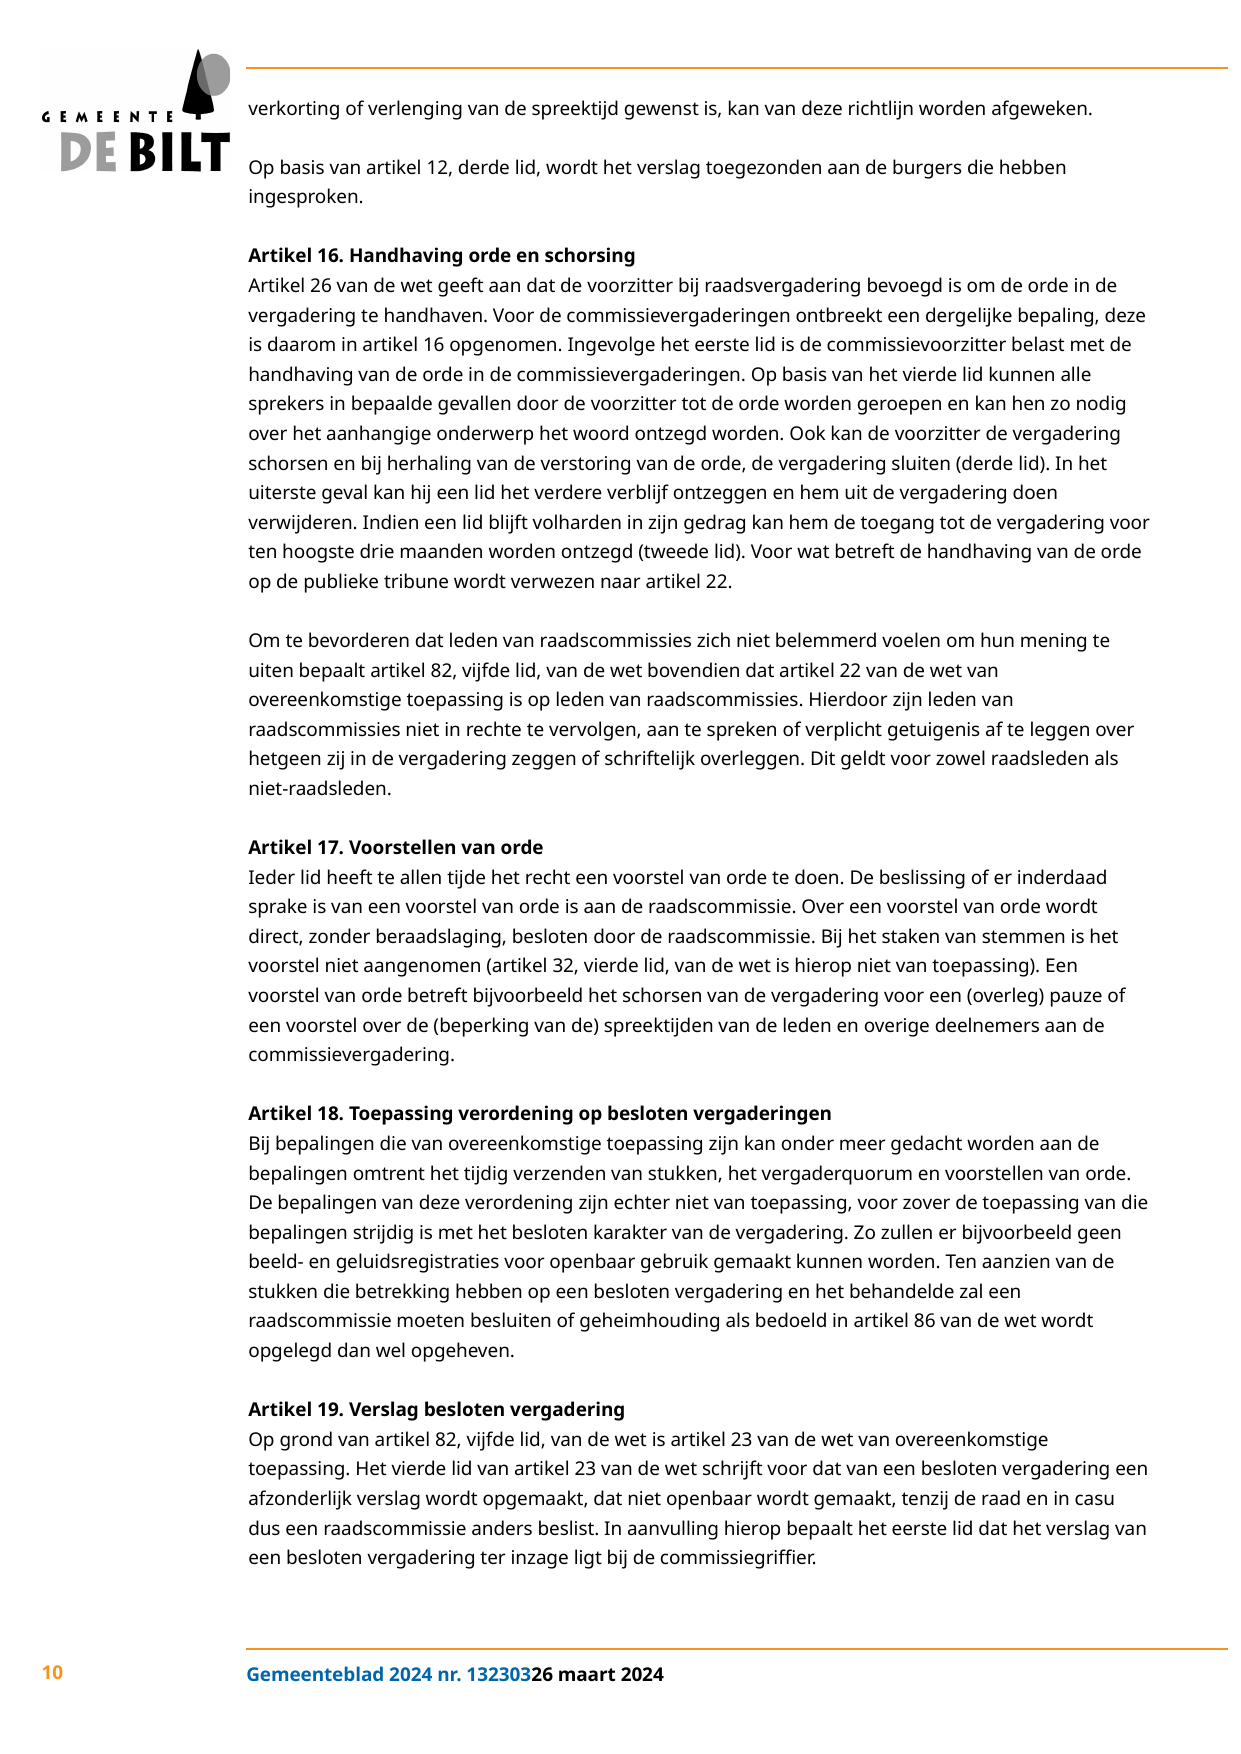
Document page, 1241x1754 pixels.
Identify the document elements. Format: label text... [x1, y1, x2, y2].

text Op grond van artikel 82, vijfde lid, van de wet is artikel 23 van de wet van overeenkomstige toepassing. Het vierde lid van artikel 23 van de wet schrijft voor dat van een besloten vergadering een afzonderlijk verslag wordt opgemaakt, dat niet openbaar wordt gemaakt, tenzij de raad en in casu dus een raadscommissie anders beslist. In aanvulling hierop bepaalt het eerste lid dat het verslag van een besloten vergadering ter inzage ligt bij de commissiegriffier. [248, 1426, 1152, 1570]
picture [41, 47, 231, 172]
text Artikel 26 van de wet geeft aan dat de voorzitter bij raadsvergadering bevoegd is om de orde in de vergadering te handhaven. Voor de commissievergaderingen ontbreekt een dergelijke bepaling, deze is daarom in artikel 16 opgenomen. Ingevolge het eerste lid is de commissievoorzitter belast met de handhaving van de orde in de commissievergaderingen. Op basis van het vierde lid kunnen alle sprekers in bepaalde gevallen door de voorzitter tot de orde worden geroepen en kan hen zo nodig over het aanhangige onderwerp het woord ontzegd worden. Ook kan de voorzitter de vergadering schorsen en bij herhaling van de verstoring van de orde, de vergadering sluiten (derde lid). In het uiterste geval kan hij een lid het verdere verblijf ontzeggen en hem uit de vergadering doen verwijderen. Indien een lid blijft volharden in zijn gedrag kan hem de toegang tot de vergadering voor ten hoogste drie maanden worden ontzegd (tweede lid). Voor wat betreft de handhaving van de orde op de publieke tribune wordt verwezen naar artikel 22. [248, 272, 1152, 594]
text Artikel 16. Handhaving orde en schorsing [248, 243, 1152, 268]
text Artikel 17. Voorstellen van orde [248, 834, 1152, 860]
text Op basis van artikel 12, derde lid, wordt het verslag toegezonden aan de burgers die hebben ingesproken. [248, 154, 1152, 209]
text Bij bepalingen die van overeenkomstige toepassing zijn kan onder meer gedacht worden aan de bepalingen omtrent het tijdig verzenden van stukken, het vergaderquorum en voorstellen van orde. De bepalingen van deze verordening zijn echter niet van toepassing, voor zover de toepassing van die bepalingen strijdig is met het besloten karakter van de vergadering. Zo zullen er bijvoorbeeld geen beeld- en geluidsregistraties voor openbaar gebruik gemaakt kunnen worden. Ten aanzien van de stukken die betrekking hebben op een besloten vergadering en het behandelde zal een raadscommissie moeten besluiten of geheimhouding als bedoeld in artikel 86 van de wet wordt opgelegd dan wel opgeheven. [248, 1130, 1152, 1363]
text Om te bevorderen dat leden van raadscommissies zich niet belemmerd voelen om hun mening te uiten bepaalt artikel 82, vijfde lid, van de wet bovendien dat artikel 22 van de wet van overeenkomstige toepassing is op leden van raadscommissies. Hierdoor zijn leden van raadscommissies niet in rechte te vervolgen, aan te spreken of verplicht getuigenis af te leggen over hetgeen zij in de vergadering zeggen of schriftelijk overleggen. Dit geldt voor zowel raadsleden als niet-raadsleden. [248, 627, 1152, 801]
text Ieder lid heeft te allen tijde het recht een voorstel van orde te doen. De beslissing of er inderdaad sprake is van een voorstel van orde is aan de raadscommissie. Over een voorstel van orde wordt direct, zonder beraadslaging, besloten door de raadscommissie. Bij het staken van stemmen is het voorstel niet aangenomen (artikel 32, vierde lid, van de wet is hierop niet van toepassing). Een voorstel van orde betreft bijvoorbeeld het schorsen van de vergadering voor een (overleg) pauze of een voorstel over de (beperking van de) spreektijden van de leden en overige deelnemers aan de commissievergadering. [248, 864, 1152, 1067]
text Artikel 19. Verslag besloten vergadering [248, 1396, 1152, 1422]
text Artikel 18. Toepassing verordening op besloten vergaderingen [248, 1101, 1152, 1126]
text verkorting of verlenging van de spreektijd gewenst is, kan van deze richtlijn worden afgeweken. [248, 95, 1152, 121]
